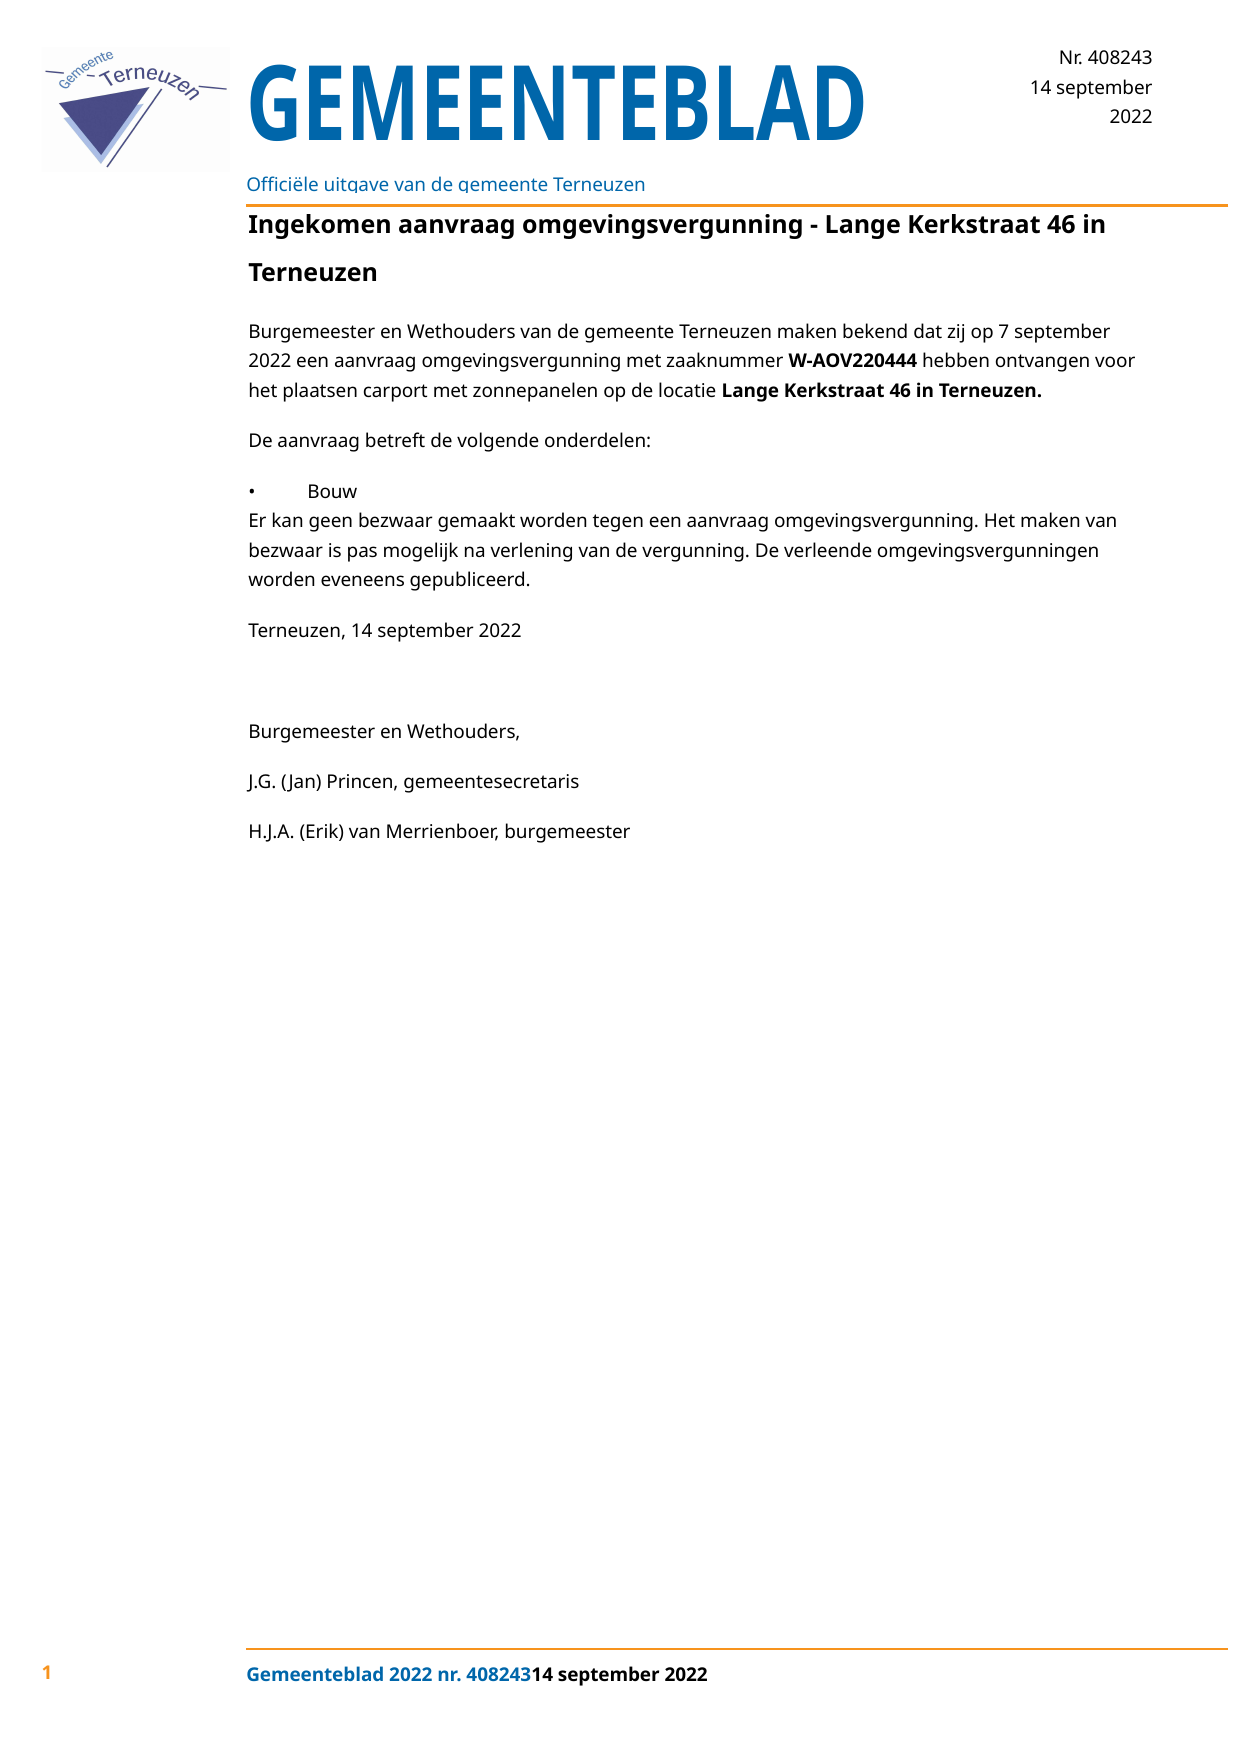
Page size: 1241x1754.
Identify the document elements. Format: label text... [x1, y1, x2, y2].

text Er kan geen bezwaar gemaakt worden tegen een aanvraag omgevingsvergunning. Het maken van bezwaar is pas mogelijk na verlening van de vergunning. De verleende omgevingsvergunningen worden eveneens gepubliceerd. [248, 507, 1152, 592]
text Burgemeester en Wethouders van de gemeente Terneuzen maken bekend dat zij op 7 september 2022 een aanvraag omgevingsvergunning met zaaknummer W-AOV220444 hebben ontvangen voor het plaatsen carport met zonnepanelen op de locatie Lange Kerkstraat 46 in Terneuzen. [248, 318, 1152, 403]
picture [41, 47, 231, 172]
text De aanvraag betreft de volgende onderdelen: [248, 427, 1152, 453]
text Ingekomen aanvraag omgevingsvergunning - Lange Kerkstraat 46 in Terneuzen [248, 207, 1152, 288]
list Bouw [248, 478, 1152, 504]
text Terneuzen, 14 september 2022 [248, 617, 1152, 643]
text H.J.A. (Erik) van Merrienboer, burgemeester [248, 819, 1152, 844]
text Burgemeester en Wethouders, [248, 718, 1152, 744]
text J.G. (Jan) Princen, gemeentesecretaris [248, 768, 1152, 794]
